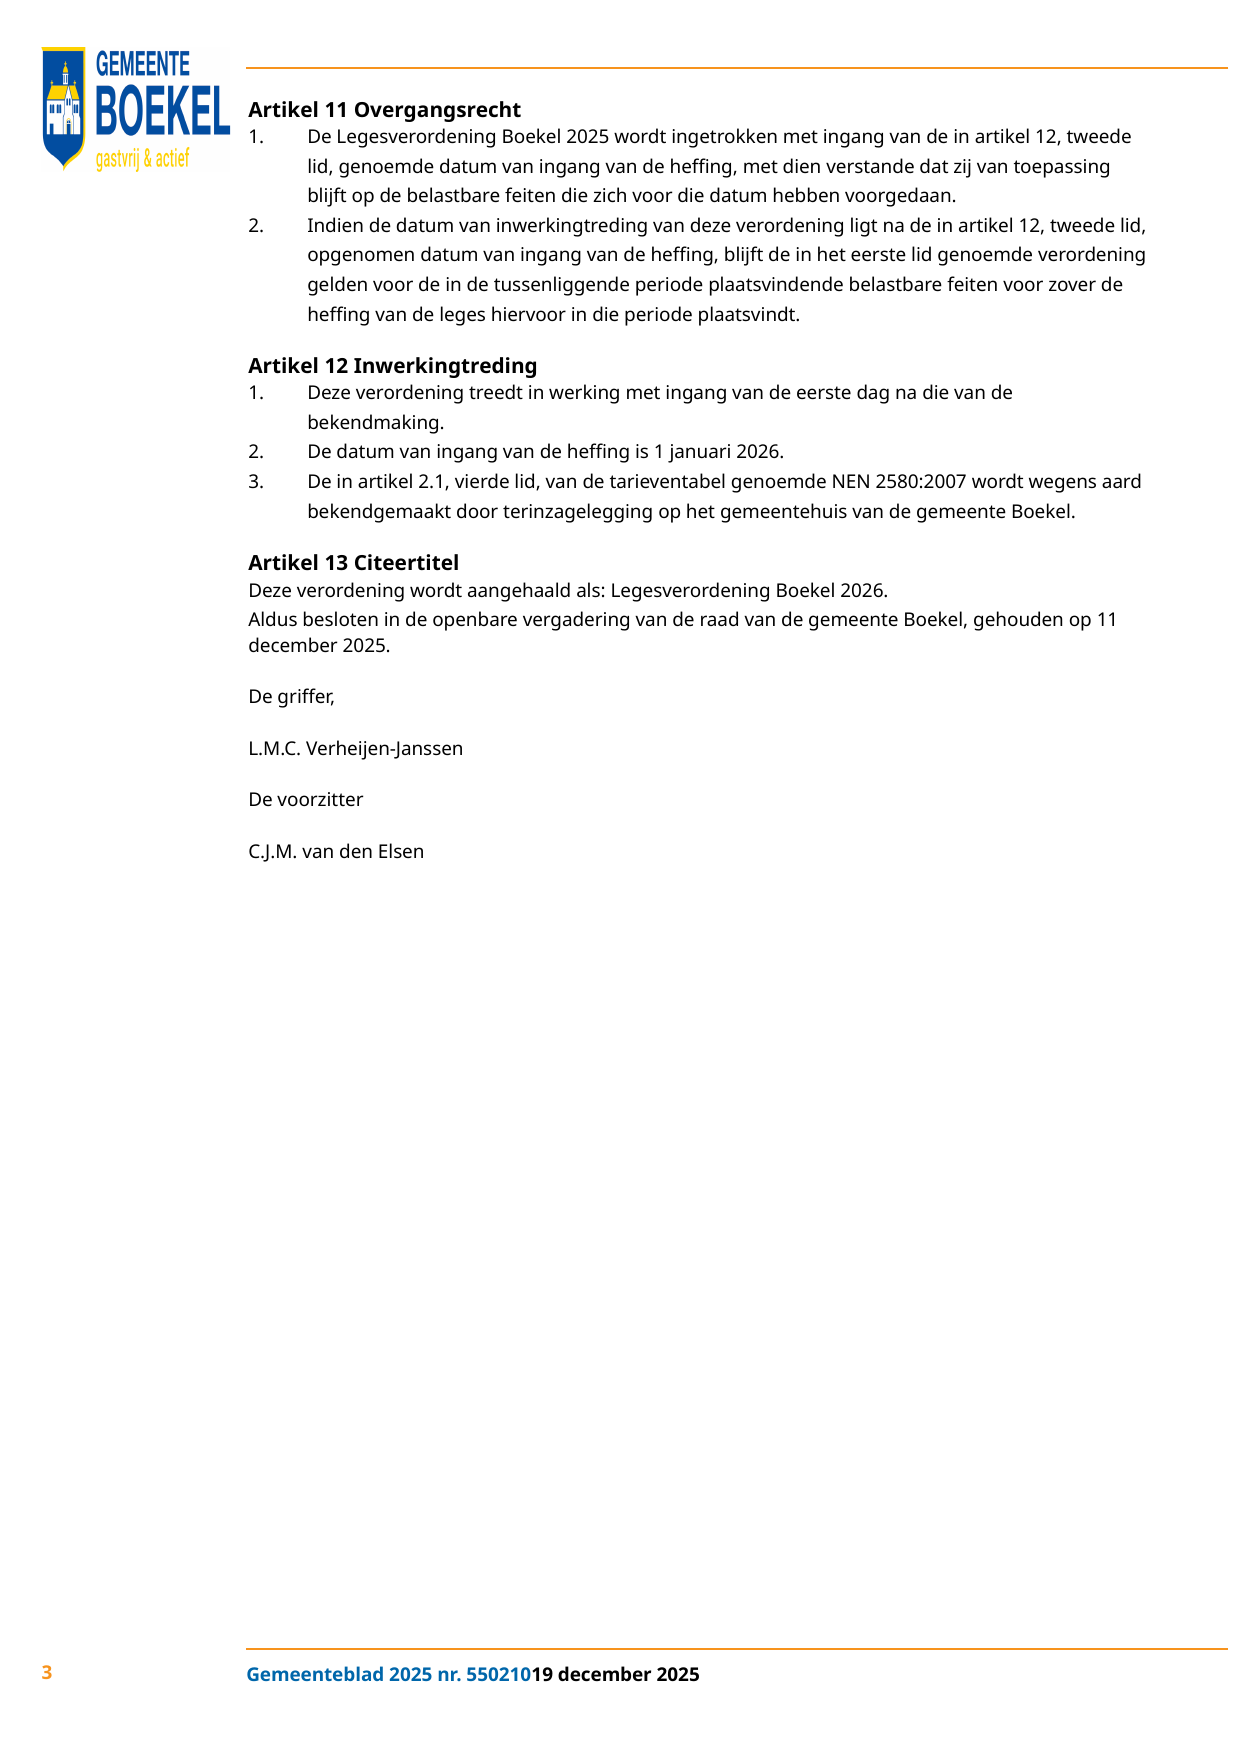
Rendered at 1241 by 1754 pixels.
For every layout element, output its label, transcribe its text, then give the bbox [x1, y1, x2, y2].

list De in artikel 2.1, vierde lid, van de tarieventabel genoemde NEN 2580:2007 wordt wegens aard bekendgemaakt door terinzagelegging op het gemeentehuis van de gemeente Boekel. [248, 468, 1152, 524]
text Deze verordening wordt aangehaald als: Legesverordening Boekel 2026. [248, 577, 1152, 602]
text Artikel 11 Overgangsrecht [248, 95, 1152, 123]
text L.M.C. Verheijen-Janssen [248, 735, 1152, 761]
list De datum van ingang van de heffing is 1 januari 2026. [248, 439, 1152, 464]
text Aldus besloten in de openbare vergadering van de raad van de gemeente Boekel, gehouden op 11 december 2025. [248, 606, 1152, 658]
list Deze verordening treedt in werking met ingang van de eerste dag na die van de bekendmaking. [248, 379, 1152, 435]
list De Legesverordening Boekel 2025 wordt ingetrokken met ingang van de in artikel 12, tweede lid, genoemde datum van ingang van de heffing, met dien verstande dat zij van toepassing blijft op de belastbare feiten die zich voor die datum hebben voorgedaan. [248, 123, 1152, 208]
text De griffer, [248, 683, 1152, 709]
text Artikel 12 Inwerkingtreding [248, 351, 1152, 379]
text C.J.M. van den Elsen [248, 838, 1152, 864]
picture [41, 47, 231, 172]
list Indien de datum van inwerkingtreding van deze verordening ligt na de in artikel 12, tweede lid, opgenomen datum van ingang van de heffing, blijft de in het eerste lid genoemde verordening gelden voor de in de tussenliggende periode plaatsvindende belastbare feiten voor zover de heffing van de leges hiervoor in die periode plaatsvindt. [248, 212, 1152, 326]
text De voorzitter [248, 786, 1152, 812]
text Artikel 13 Citeertitel [248, 548, 1152, 577]
